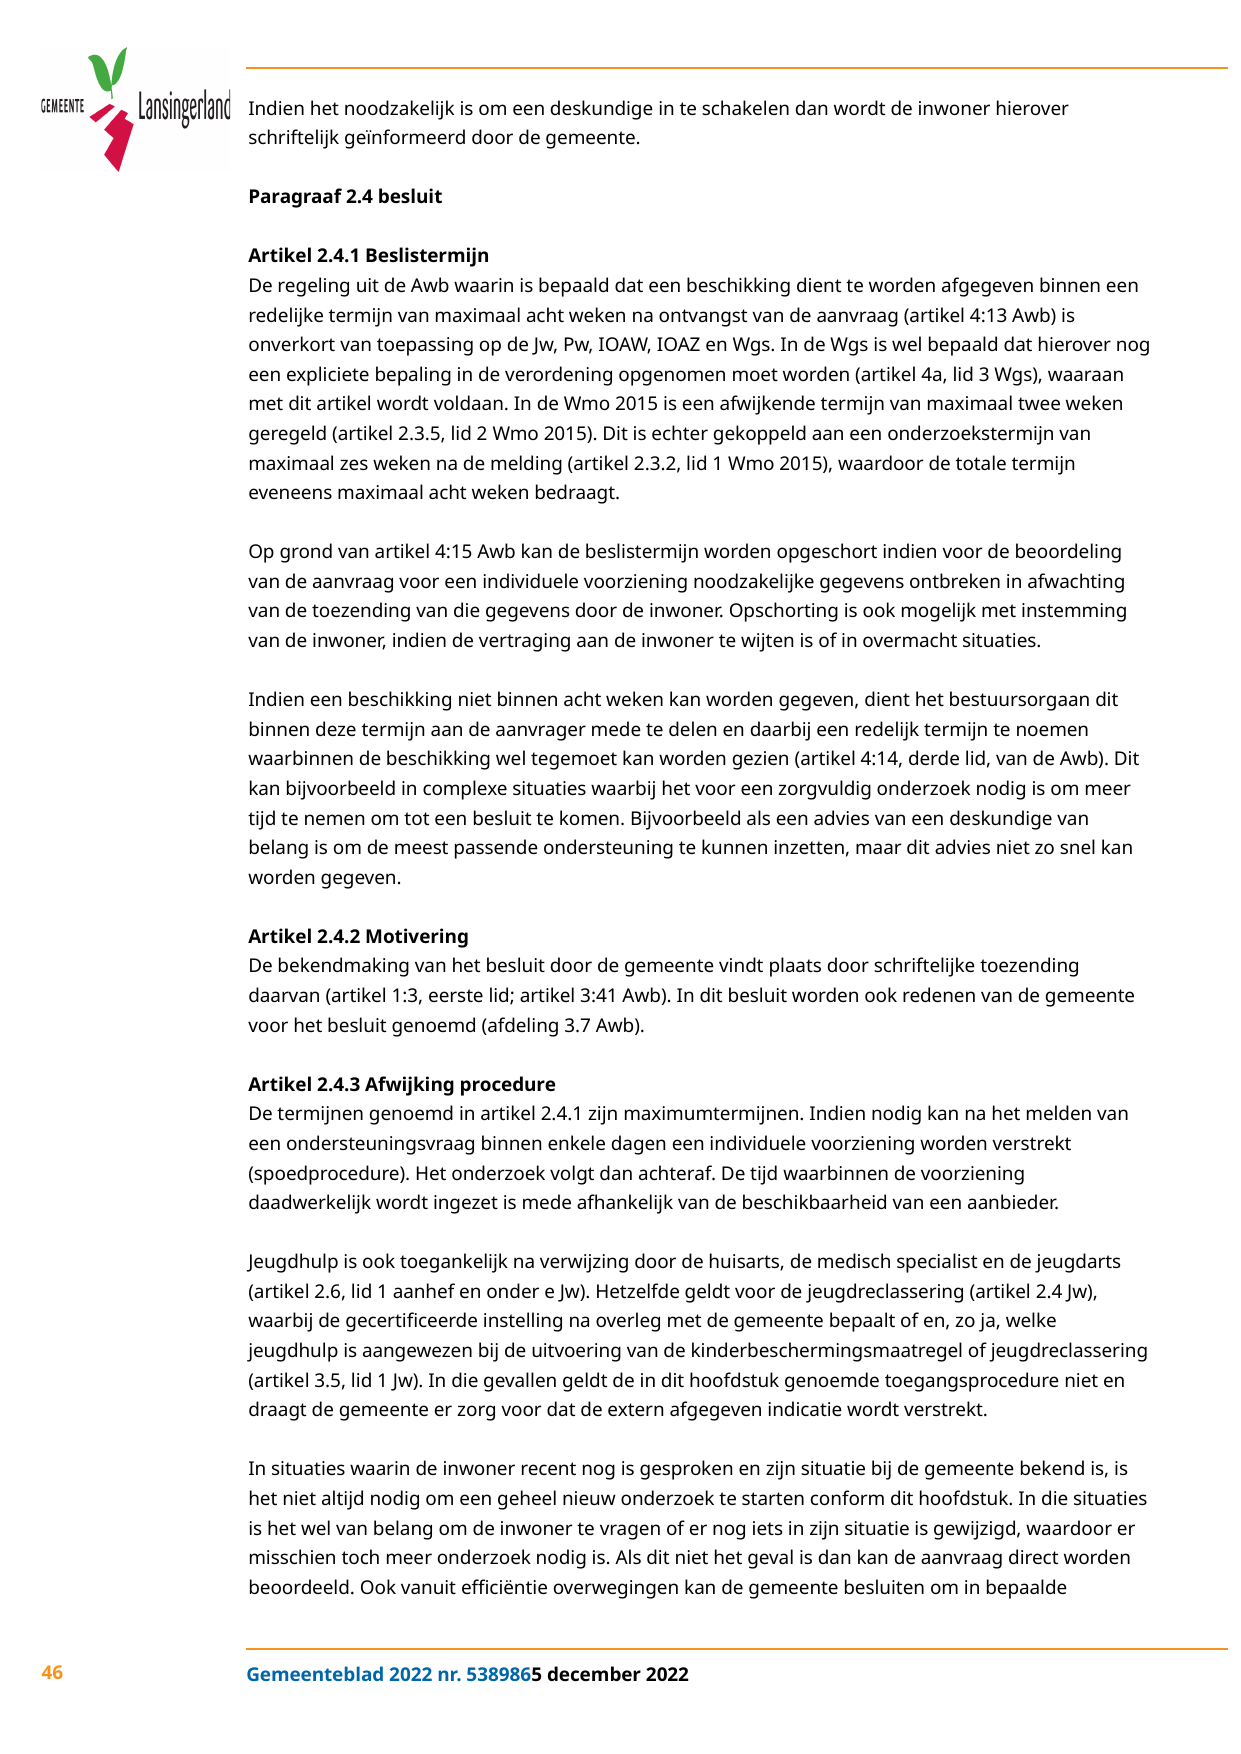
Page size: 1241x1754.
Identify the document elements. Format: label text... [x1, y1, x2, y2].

text Op grond van artikel 4:15 Awb kan de beslistermijn worden opgeschort indien voor de beoordeling van de aanvraag voor een individuele voorziening noodzakelijke gegevens ontbreken in afwachting van de toezending van die gegevens door de inwoner. Opschorting is ook mogelijk met instemming van de inwoner, indien de vertraging aan de inwoner te wijten is of in overmacht situaties. [248, 538, 1152, 653]
text De bekendmaking van het besluit door de gemeente vindt plaats door schriftelijke toezending daarvan (artikel 1:3, eerste lid; artikel 3:41 Awb). In dit besluit worden ook redenen van de gemeente voor het besluit genoemd (afdeling 3.7 Awb). [248, 953, 1152, 1038]
picture [41, 47, 231, 172]
text Indien een beschikking niet binnen acht weken kan worden gegeven, dient het bestuursorgaan dit binnen deze termijn aan de aanvrager mede te delen en daarbij een redelijk termijn te noemen waarbinnen de beschikking wel tegemoet kan worden gezien (artikel 4:14, derde lid, van de Awb). Dit kan bijvoorbeeld in complexe situaties waarbij het voor een zorgvuldig onderzoek nodig is om meer tijd te nemen om tot een besluit te komen. Bijvoorbeeld als een advies van een deskundige van belang is om de meest passende ondersteuning te kunnen inzetten, maar dit advies niet zo snel kan worden gegeven. [248, 686, 1152, 890]
text In situaties waarin de inwoner recent nog is gesproken en zijn situatie bij de gemeente bekend is, is het niet altijd nodig om een geheel nieuw onderzoek te starten conform dit hoofdstuk. In die situaties is het wel van belang om de inwoner te vragen of er nog iets in zijn situatie is gewijzigd, waardoor er misschien toch meer onderzoek nodig is. Als dit niet het geval is dan kan de aanvraag direct worden beoordeeld. Ook vanuit efficiëntie overwegingen kan de gemeente besluiten om in bepaalde [248, 1456, 1152, 1600]
text De termijnen genoemd in artikel 2.4.1 zijn maximumtermijnen. Indien nodig kan na het melden van een ondersteuningsvraag binnen enkele dagen een individuele voorziening worden verstrekt (spoedprocedure). Het onderzoek volgt dan achteraf. De tijd waarbinnen de voorziening daadwerkelijk wordt ingezet is mede afhankelijk van de beschikbaarheid van een aanbieder. [248, 1101, 1152, 1215]
text De regeling uit de Awb waarin is bepaald dat een beschikking dient te worden afgegeven binnen een redelijke termijn van maximaal acht weken na ontvangst van de aanvraag (artikel 4:13 Awb) is onverkort van toepassing op de Jw, Pw, IOAW, IOAZ en Wgs. In de Wgs is wel bepaald dat hierover nog een expliciete bepaling in de verordening opgenomen moet worden (artikel 4a, lid 3 Wgs), waaraan met dit artikel wordt voldaan. In de Wmo 2015 is een afwijkende termijn van maximaal twee weken geregeld (artikel 2.3.5, lid 2 Wmo 2015). Dit is echter gekoppeld aan een onderzoekstermijn van maximaal zes weken na de melding (artikel 2.3.2, lid 1 Wmo 2015), waardoor de totale termijn eveneens maximaal acht weken bedraagt. [248, 272, 1152, 505]
text Artikel 2.4.1 Beslistermijn [248, 243, 1152, 268]
text Artikel 2.4.3 Afwijking procedure [248, 1071, 1152, 1097]
text Indien het noodzakelijk is om een deskundige in te schakelen dan wordt de inwoner hierover schriftelijk geïnformeerd door de gemeente. [248, 95, 1152, 150]
text Jeugdhulp is ook toegankelijk na verwijzing door de huisarts, de medisch specialist en de jeugdarts (artikel 2.6, lid 1 aanhef en onder e Jw). Hetzelfde geldt voor de jeugdreclassering (artikel 2.4 Jw), waarbij de gecertificeerde instelling na overleg met de gemeente bepaalt of en, zo ja, welke jeugdhulp is aangewezen bij de uitvoering van de kinderbeschermingsmaatregel of jeugdreclassering (artikel 3.5, lid 1 Jw). In die gevallen geldt de in dit hoofdstuk genoemde toegangsprocedure niet en draagt de gemeente er zorg voor dat de extern afgegeven indicatie wordt verstrekt. [248, 1248, 1152, 1422]
text Artikel 2.4.2 Motivering [248, 923, 1152, 949]
text Paragraaf 2.4 besluit [248, 183, 1152, 209]
